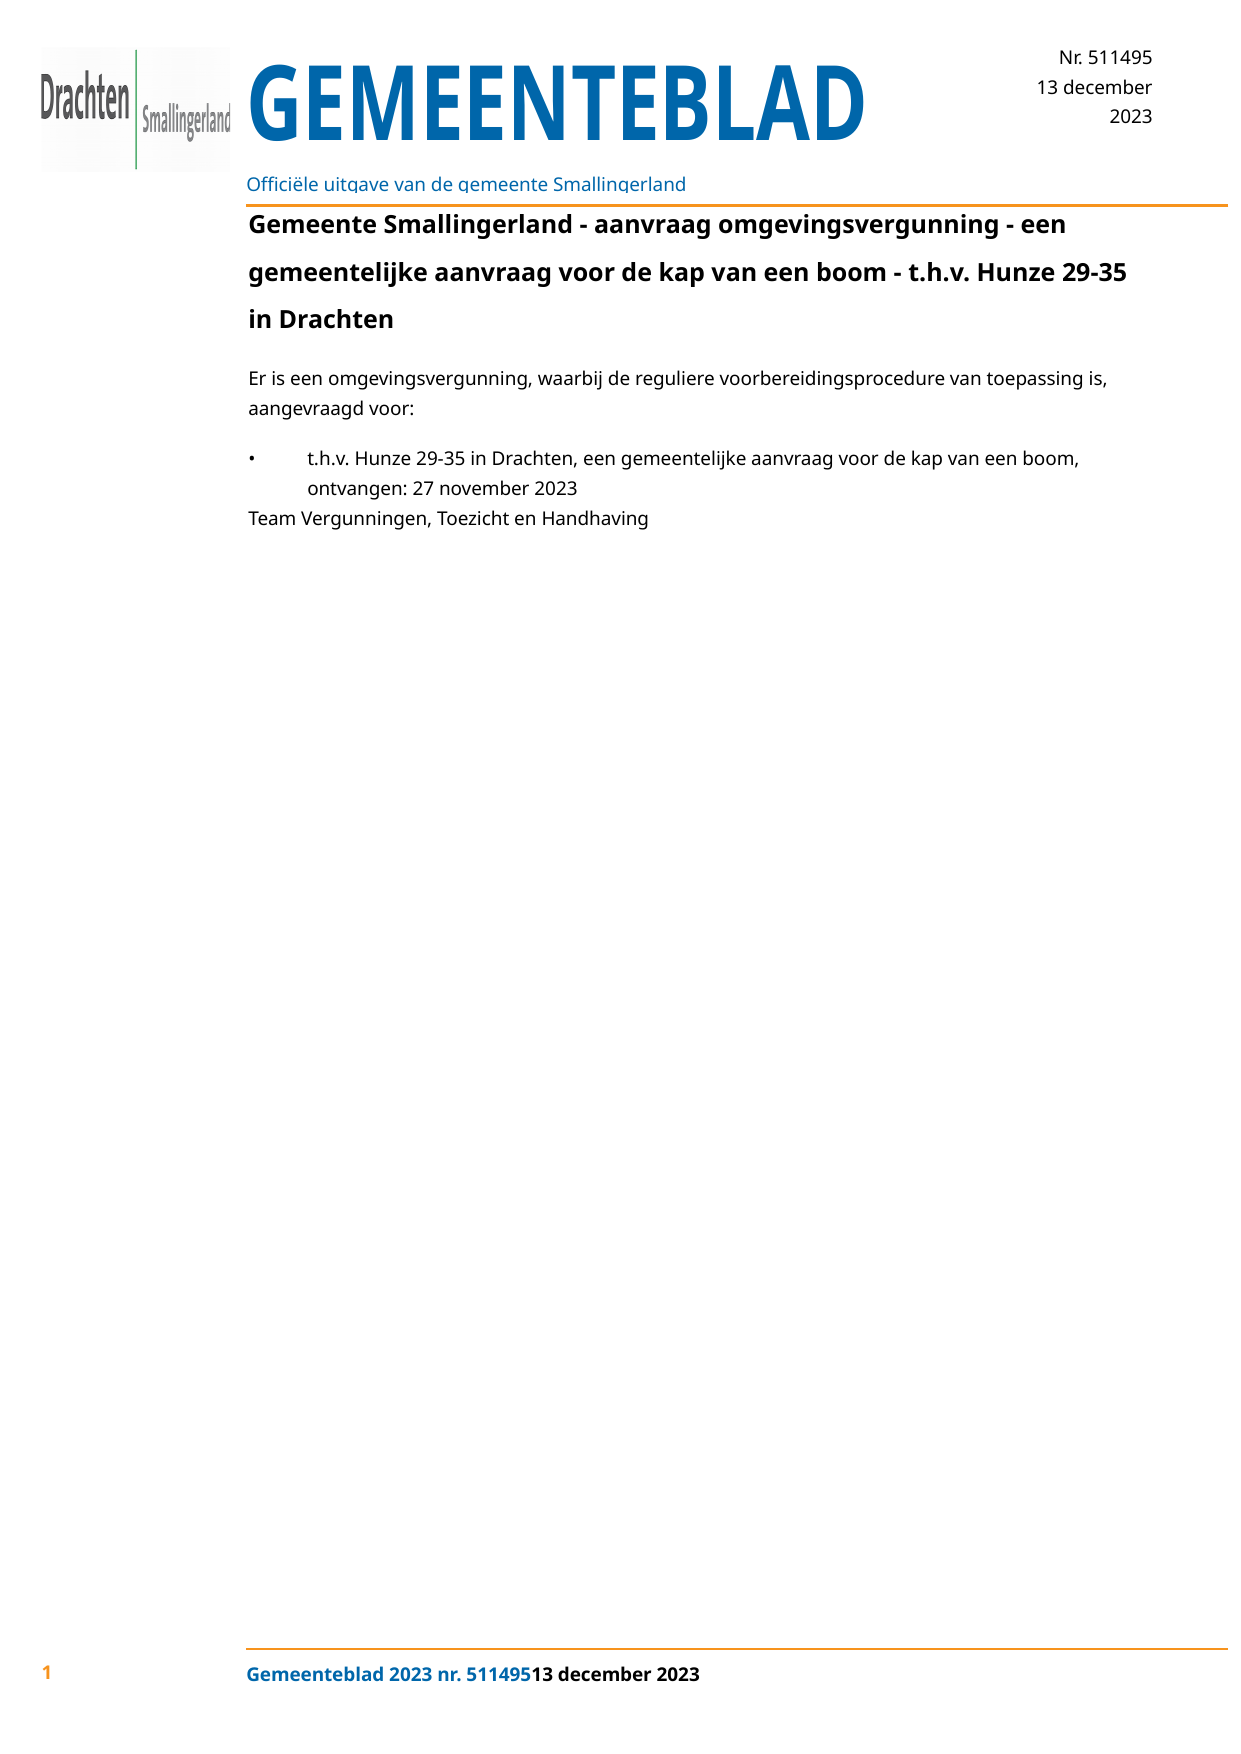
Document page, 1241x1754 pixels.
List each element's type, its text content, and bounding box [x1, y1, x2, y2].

list t.h.v. Hunze 29-35 in Drachten, een gemeentelijke aanvraag voor de kap van een boom, ontvangen: 27 november 2023 [248, 446, 1152, 501]
text Er is een omgevingsvergunning, waarbij de reguliere voorbereidingsprocedure van toepassing is, aangevraagd voor: [248, 366, 1152, 421]
text Gemeente Smallingerland - aanvraag omgevingsvergunning - een gemeentelijke aanvraag voor de kap van een boom - t.h.v. Hunze 29-35 in Drachten [248, 207, 1152, 336]
picture [41, 47, 231, 172]
text Team Vergunningen, Toezicht en Handhaving [248, 505, 1152, 530]
